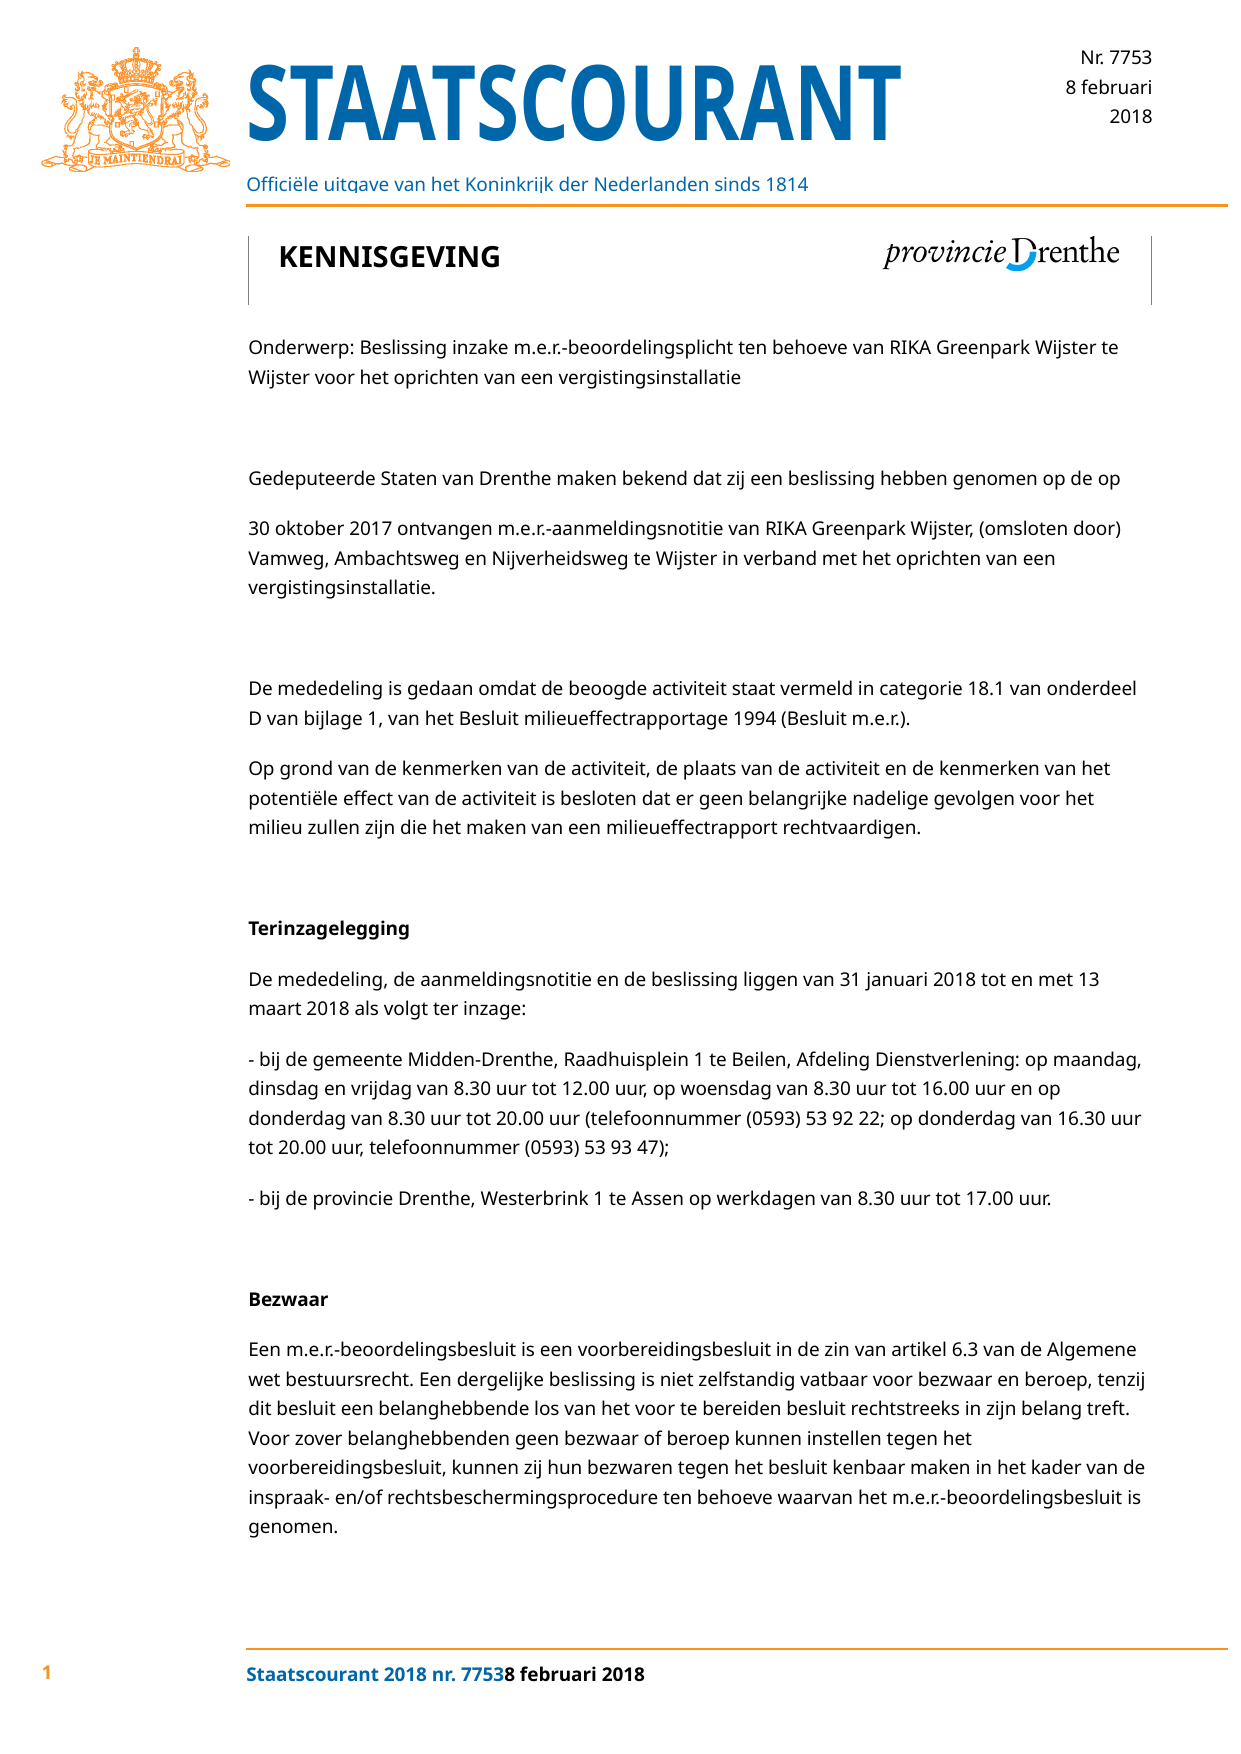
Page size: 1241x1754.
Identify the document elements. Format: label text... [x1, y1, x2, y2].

text De mededeling is gedaan omdat de beoogde activiteit staat vermeld in categorie 18.1 van onderdeel D van bijlage 1, van het Besluit milieueffectrapportage 1994 (Besluit m.e.r.). [248, 675, 1152, 731]
text - bij de gemeente Midden-Drenthe, Raadhuisplein 1 te Beilen, Afdeling Dienstverlening: op maandag, dinsdag en vrijdag van 8.30 uur tot 12.00 uur, op woensdag van 8.30 uur tot 16.00 uur en op donderdag van 8.30 uur tot 20.00 uur (telefoonnummer (0593) 53 92 22; op donderdag van 16.30 uur tot 20.00 uur, telefoonnummer (0593) 53 93 47); [248, 1046, 1152, 1160]
text Gedeputeerde Staten van Drenthe maken bekend dat zij een beslissing hebben genomen op de op [248, 465, 1152, 491]
text Terinzagelegging [248, 915, 1152, 941]
text - bij de provincie Drenthe, Westerbrink 1 te Assen op werkdagen van 8.30 uur tot 17.00 uur. [248, 1185, 1152, 1211]
text Een m.e.r.-beoordelingsbesluit is een voorbereidingsbesluit in de zin van artikel 6.3 van de Algemene wet bestuursrecht. Een dergelijke beslissing is niet zelfstandig vatbaar voor bezwaar en beroep, tenzij dit besluit een belanghebbende los van het voor te bereiden besluit rechtstreeks in zijn belang treft. Voor zover belanghebbenden geen bezwaar of beroep kunnen instellen tegen het voorbereidingsbesluit, kunnen zij hun bezwaren tegen het besluit kenbaar maken in het kader van de inspraak- en/of rechtsbeschermingsprocedure ten behoeve waarvan het m.e.r.-beoordelingsbesluit is genomen. [248, 1336, 1152, 1539]
text Op grond van de kenmerken van de activiteit, de plaats van de activiteit en de kenmerken van het potentiële effect van de activiteit is besloten dat er geen belangrijke nadelige gevolgen voor het milieu zullen zijn die het maken van een milieueffectrapport rechtvaardigen. [248, 755, 1152, 840]
text 30 oktober 2017 ontvangen m.e.r.-aanmeldingsnotitie van RIKA Greenpark Wijster, (omsloten door) Vamweg, Ambachtsweg en Nijverheidsweg te Wijster in verband met het oprichten van een vergistingsinstallatie. [248, 515, 1152, 600]
text Onderwerp: Beslissing inzake m.e.r.-beoordelingsplicht ten behoeve van RIKA Greenpark Wijster te Wijster voor het oprichten van een vergistingsinstallatie [248, 334, 1152, 390]
text Bezwaar [248, 1286, 1152, 1312]
table_header KENNISGEVING [249, 236, 850, 305]
picture [882, 236, 1119, 271]
picture [41, 47, 231, 172]
table_header [850, 236, 1151, 305]
text De mededeling, de aanmeldingsnotitie en de beslissing liggen van 31 januari 2018 tot en met 13 maart 2018 als volgt ter inzage: [248, 966, 1152, 1021]
